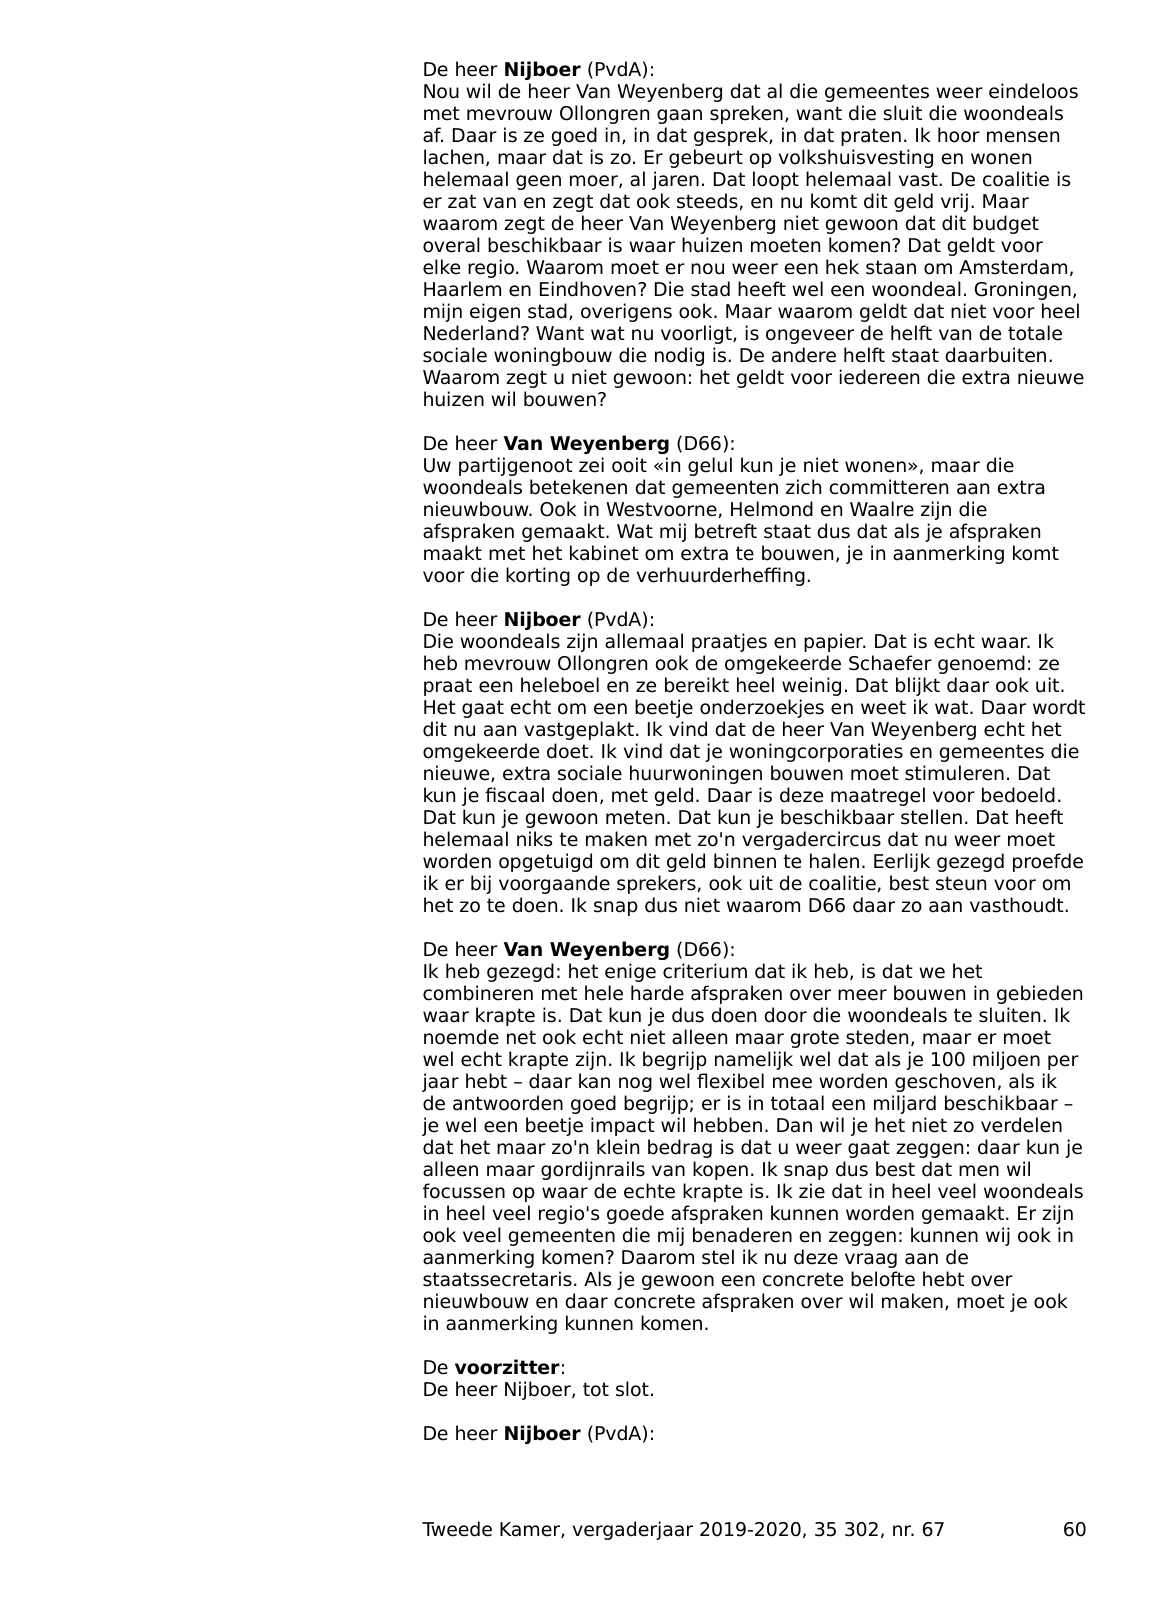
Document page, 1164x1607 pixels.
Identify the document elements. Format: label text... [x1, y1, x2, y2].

text De heer Nijboer (PvdA): [422, 59, 1087, 81]
text Ik heb gezegd: het enige criterium dat ik heb, is dat we het combineren met hele harde afspraken over meer bouwen in gebieden waar krapte is. Dat kun je dus doen door die woondeals te sluiten. Ik noemde net ook echt niet alleen maar grote steden, maar er moet wel echt krapte zijn. Ik begrijp namelijk wel dat als je 100 miljoen per jaar hebt – daar kan nog wel flexibel mee worden geschoven, als ik de antwoorden goed begrijp; er is in totaal een miljard beschikbaar – je wel een beetje impact wil hebben. Dan wil je het niet zo verdelen dat het maar zo'n klein bedrag is dat u weer gaat zeggen: daar kun je alleen maar gordijnrails van kopen. Ik snap dus best dat men wil focussen op waar de echte krapte is. Ik zie dat in heel veel woondeals in heel veel regio's goede afspraken kunnen worden gemaakt. Er zijn ook veel gemeenten die mij benaderen en zeggen: kunnen wij ook in aanmerking komen? Daarom stel ik nu deze vraag aan de staatssecretaris. Als je gewoon een concrete belofte hebt over nieuwbouw en daar concrete afspraken over wil maken, moet je ook in aanmerking kunnen komen. [422, 961, 1087, 1334]
text De voorzitter: [422, 1357, 1087, 1379]
text Nou wil de heer Van Weyenberg dat al die gemeentes weer eindeloos met mevrouw Ollongren gaan spreken, want die sluit die woondeals af. Daar is ze goed in, in dat gesprek, in dat praten. Ik hoor mensen lachen, maar dat is zo. Er gebeurt op volkshuisvesting en wonen helemaal geen moer, al jaren. Dat loopt helemaal vast. De coalitie is er zat van en zegt dat ook steeds, en nu komt dit geld vrij. Maar waarom zegt de heer Van Weyenberg niet gewoon dat dit budget overal beschikbaar is waar huizen moeten komen? Dat geldt voor elke regio. Waarom moet er nou weer een hek staan om Amsterdam, Haarlem en Eindhoven? Die stad heeft wel een woondeal. Groningen, mijn eigen stad, overigens ook. Maar waarom geldt dat niet voor heel Nederland? Want wat nu voorligt, is ongeveer de helft van de totale sociale woningbouw die nodig is. De andere helft staat daarbuiten. Waarom zegt u niet gewoon: het geldt voor iedereen die extra nieuwe huizen wil bouwen? [422, 81, 1087, 411]
text Die woondeals zijn allemaal praatjes en papier. Dat is echt waar. Ik heb mevrouw Ollongren ook de omgekeerde Schaefer genoemd: ze praat een heleboel en ze bereikt heel weinig. Dat blijkt daar ook uit. Het gaat echt om een beetje onderzoekjes en weet ik wat. Daar wordt dit nu aan vastgeplakt. Ik vind dat de heer Van Weyenberg echt het omgekeerde doet. Ik vind dat je woningcorporaties en gemeentes die nieuwe, extra sociale huurwoningen bouwen moet stimuleren. Dat kun je fiscaal doen, met geld. Daar is deze maatregel voor bedoeld. Dat kun je gewoon meten. Dat kun je beschikbaar stellen. Dat heeft helemaal niks te maken met zo'n vergadercircus dat nu weer moet worden opgetuigd om dit geld binnen te halen. Eerlijk gezegd proefde ik er bij voorgaande sprekers, ook uit de coalitie, best steun voor om het zo te doen. Ik snap dus niet waarom D66 daar zo aan vasthoudt. [422, 631, 1087, 917]
text De heer Nijboer, tot slot. [422, 1379, 1087, 1401]
text De heer Nijboer (PvdA): [422, 609, 1087, 631]
text De heer Nijboer (PvdA): [422, 1423, 1087, 1445]
text De heer Van Weyenberg (D66): [422, 939, 1087, 961]
text Uw partijgenoot zei ooit «in gelul kun je niet wonen», maar die woondeals betekenen dat gemeenten zich committeren aan extra nieuwbouw. Ook in Westvoorne, Helmond en Waalre zijn die afspraken gemaakt. Wat mij betreft staat dus dat als je afspraken maakt met het kabinet om extra te bouwen, je in aanmerking komt voor die korting op de verhuurderheffing. [422, 455, 1087, 587]
text De heer Van Weyenberg (D66): [422, 433, 1087, 455]
